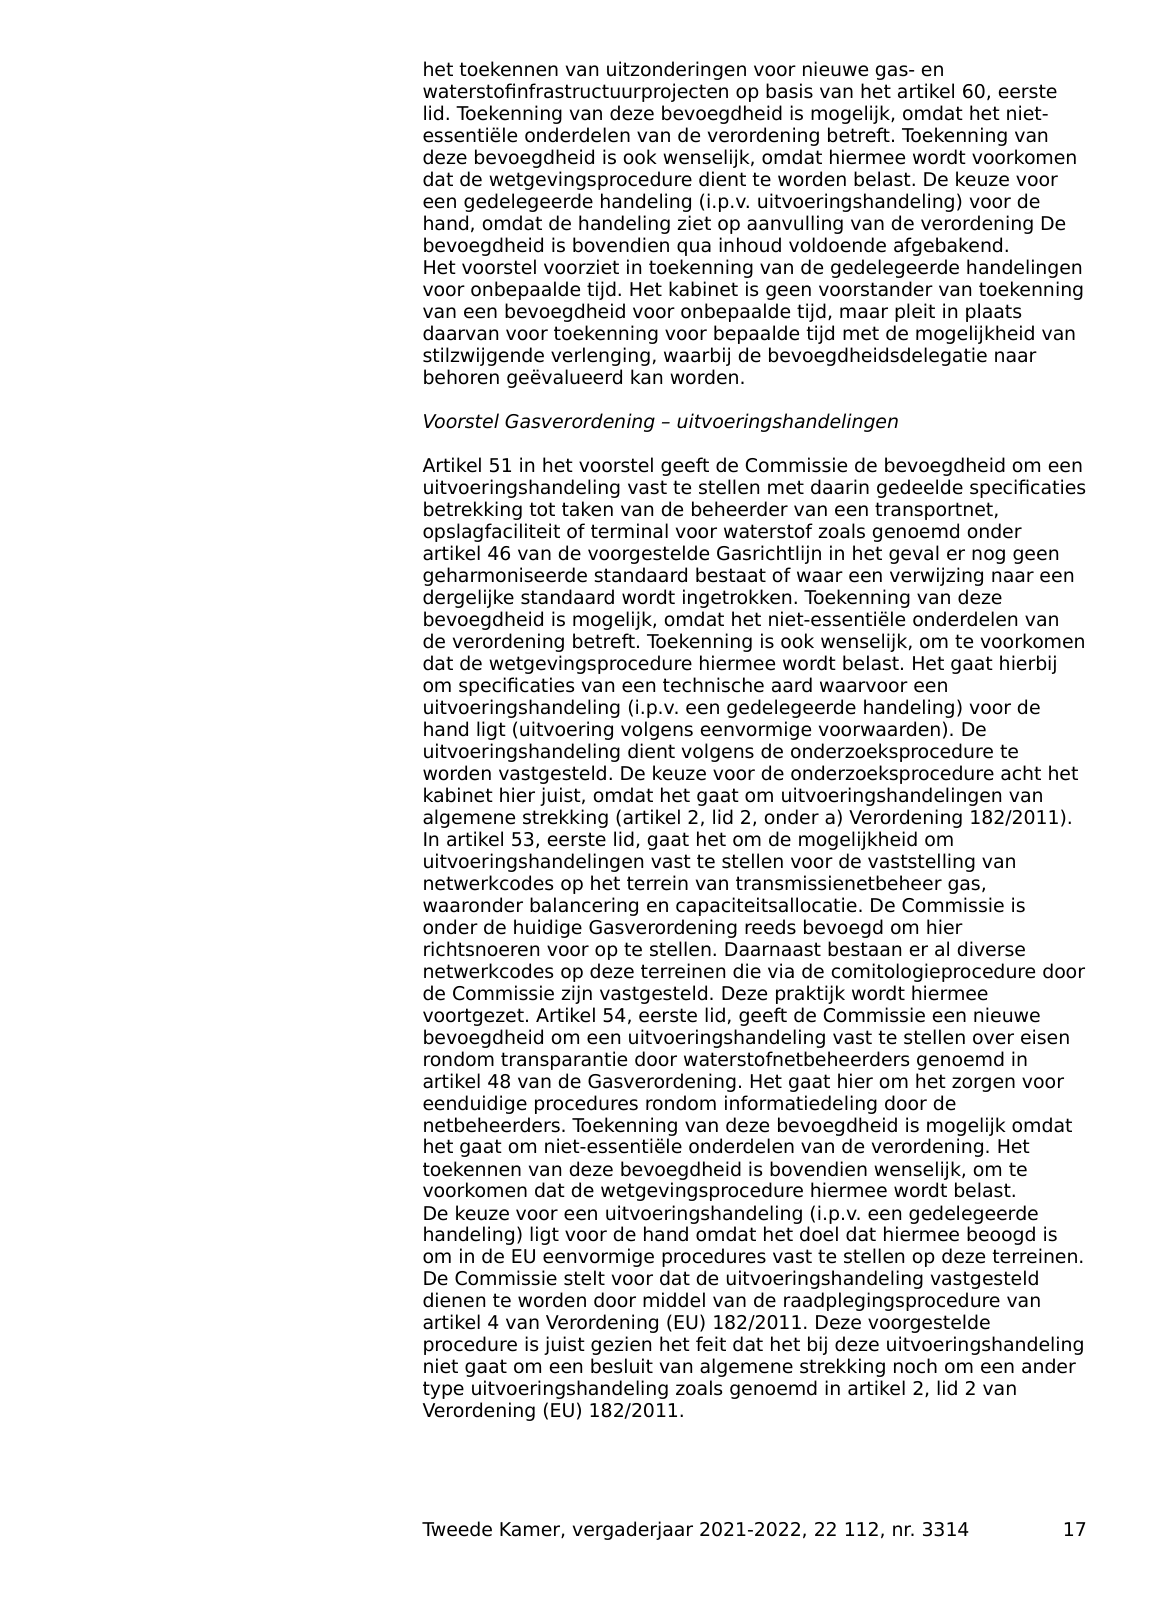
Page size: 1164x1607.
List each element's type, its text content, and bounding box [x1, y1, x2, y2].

subtitle Voorstel Gasverordening – uitvoeringshandelingen [422, 411, 1087, 433]
text Het voorstel voorziet in toekenning van de gedelegeerde handelingen voor onbepaalde tijd. Het kabinet is geen voorstander van toekenning van een bevoegdheid voor onbepaalde tijd, maar pleit in plaats daarvan voor toekenning voor bepaalde tijd met de mogelijkheid van stilzwijgende verlenging, waarbij de bevoegdheidsdelegatie naar behoren geëvalueerd kan worden. [422, 257, 1087, 389]
text In artikel 53, eerste lid, gaat het om de mogelijkheid om uitvoeringshandelingen vast te stellen voor de vaststelling van netwerkcodes op het terrein van transmissienetbeheer gas, waaronder balancering en capaciteitsallocatie. De Commissie is onder de huidige Gasverordening reeds bevoegd om hier richtsnoeren voor op te stellen. Daarnaast bestaan er al diverse netwerkcodes op deze terreinen die via de comitologieprocedure door de Commissie zijn vastgesteld. Deze praktijk wordt hiermee voortgezet. Artikel 54, eerste lid, geeft de Commissie een nieuwe bevoegdheid om een uitvoeringshandeling vast te stellen over eisen rondom transparantie door waterstofnetbeheerders genoemd in artikel 48 van de Gasverordening. Het gaat hier om het zorgen voor eenduidige procedures rondom informatiedeling door de netbeheerders. Toekenning van deze bevoegdheid is mogelijk omdat het gaat om niet-essentiële onderdelen van de verordening. Het toekennen van deze bevoegdheid is bovendien wenselijk, om te voorkomen dat de wetgevingsprocedure hiermee wordt belast. [422, 829, 1087, 1202]
text het toekennen van uitzonderingen voor nieuwe gas- en waterstofinfrastructuurprojecten op basis van het artikel 60, eerste lid. Toekenning van deze bevoegdheid is mogelijk, omdat het niet-essentiële onderdelen van de verordening betreft. Toekenning van deze bevoegdheid is ook wenselijk, omdat hiermee wordt voorkomen dat de wetgevingsprocedure dient te worden belast. De keuze voor een gedelegeerde handeling (i.p.v. uitvoeringshandeling) voor de hand, omdat de handeling ziet op aanvulling van de verordening De bevoegdheid is bovendien qua inhoud voldoende afgebakend. [422, 59, 1087, 257]
text De keuze voor een uitvoeringshandeling (i.p.v. een gedelegeerde handeling) ligt voor de hand omdat het doel dat hiermee beoogd is om in de EU eenvormige procedures vast te stellen op deze terreinen. De Commissie stelt voor dat de uitvoeringshandeling vastgesteld dienen te worden door middel van de raadplegingsprocedure van artikel 4 van Verordening (EU) 182/2011. Deze voorgestelde procedure is juist gezien het feit dat het bij deze uitvoeringshandeling niet gaat om een besluit van algemene strekking noch om een ander type uitvoeringshandeling zoals genoemd in artikel 2, lid 2 van Verordening (EU) 182/2011. [422, 1202, 1087, 1422]
text Artikel 51 in het voorstel geeft de Commissie de bevoegdheid om een uitvoeringshandeling vast te stellen met daarin gedeelde specificaties betrekking tot taken van de beheerder van een transportnet, opslagfaciliteit of terminal voor waterstof zoals genoemd onder artikel 46 van de voorgestelde Gasrichtlijn in het geval er nog geen geharmoniseerde standaard bestaat of waar een verwijzing naar een dergelijke standaard wordt ingetrokken. Toekenning van deze bevoegdheid is mogelijk, omdat het niet-essentiële onderdelen van de verordening betreft. Toekenning is ook wenselijk, om te voorkomen dat de wetgevingsprocedure hiermee wordt belast. Het gaat hierbij om specificaties van een technische aard waarvoor een uitvoeringshandeling (i.p.v. een gedelegeerde handeling) voor de hand ligt (uitvoering volgens eenvormige voorwaarden). De uitvoeringshandeling dient volgens de onderzoeksprocedure te worden vastgesteld. De keuze voor de onderzoeksprocedure acht het kabinet hier juist, omdat het gaat om uitvoeringshandelingen van algemene strekking (artikel 2, lid 2, onder a) Verordening 182/2011). [422, 455, 1087, 829]
